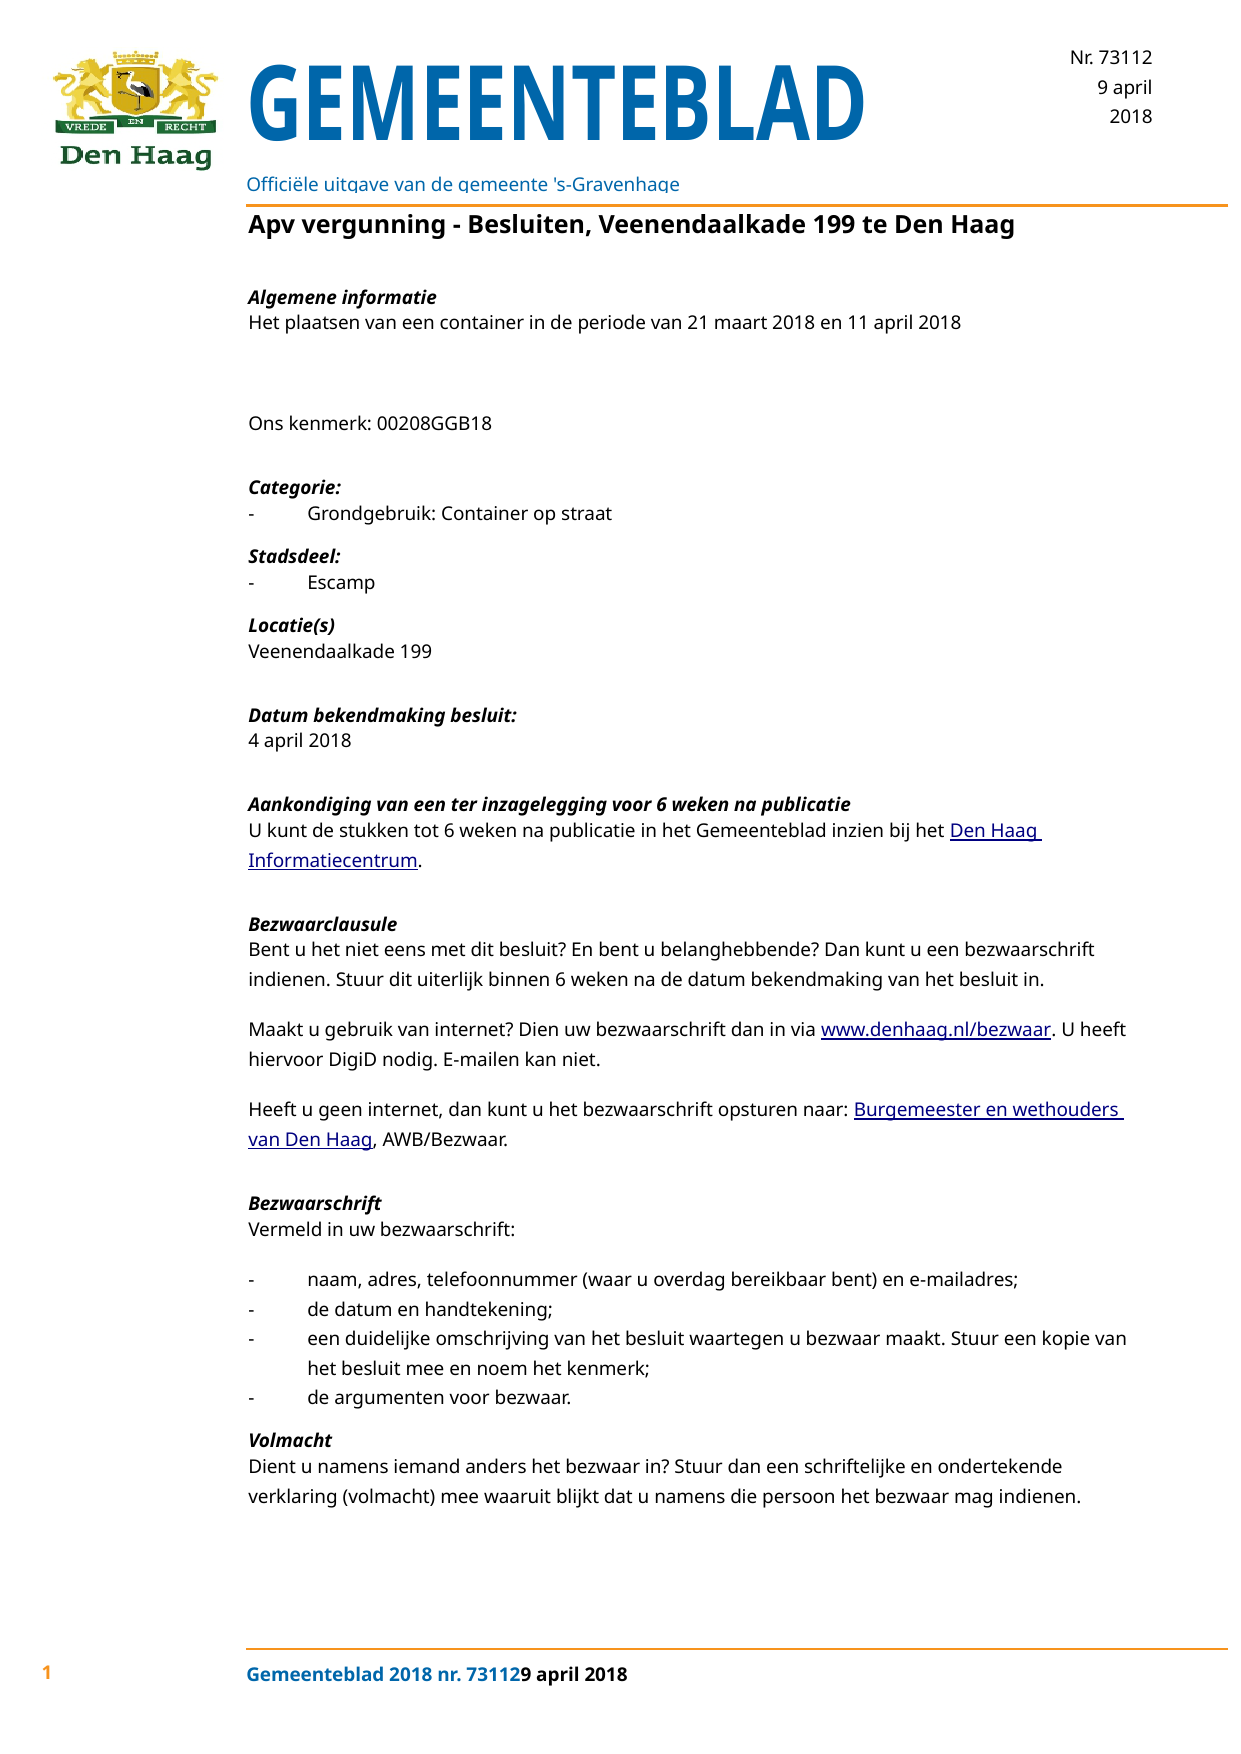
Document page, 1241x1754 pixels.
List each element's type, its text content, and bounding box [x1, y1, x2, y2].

text Bent u het niet eens met dit besluit? En bent u belanghebbende? Dan kunt u een bezwaarschrift indienen. Stuur dit uiterlijk binnen 6 weken na de datum bekendmaking van het besluit in. [248, 936, 1152, 992]
list de datum en handtekening; [248, 1296, 1152, 1321]
text Ons kenmerk: 00208GGB18 [248, 410, 1152, 436]
text Veenendaalkade 199 [248, 638, 1152, 663]
text Categorie: [248, 474, 1152, 500]
picture [41, 47, 231, 172]
text 4 april 2018 [248, 727, 1152, 753]
text Heeft u geen internet, dan kunt u het bezwaarschrift opsturen naar: Burgemeester en wethouders van Den Haag, AWB/Bezwaar. [248, 1096, 1152, 1152]
text Dient u namens iemand anders het bezwaar in? Stuur dan een schriftelijke en ondertekende verklaring (volmacht) mee waaruit blijkt dat u namens die persoon het bezwaar mag indienen. [248, 1453, 1152, 1509]
list naam, adres, telefoonnummer (waar u overdag bereikbaar bent) en e-mailadres; [248, 1266, 1152, 1292]
list de argumenten voor bezwaar. [248, 1384, 1152, 1410]
list een duidelijke omschrijving van het besluit waartegen u bezwaar maakt. Stuur een kopie van het besluit mee en noem het kenmerk; [248, 1325, 1152, 1381]
text U kunt de stukken tot 6 weken na publicatie in het Gemeenteblad inzien bij het Den Haag Informatiecentrum. [248, 817, 1152, 872]
text Maakt u gebruik van internet? Dien uw bezwaarschrift dan in via www.denhaag.nl/bezwaar. U heeft hiervoor DigiD nodig. E-mailen kan niet. [248, 1016, 1152, 1072]
text Stadsdeel: [248, 543, 1152, 569]
list Grondgebruik: Container op straat [248, 500, 1152, 526]
text Vermeld in uw bezwaarschrift: [248, 1216, 1152, 1241]
text Het plaatsen van een container in de periode van 21 maart 2018 en 11 april 2018 [248, 309, 1152, 335]
text Datum bekendmaking besluit: [248, 702, 1152, 727]
text Bezwaarschrift [248, 1190, 1152, 1216]
list Escamp [248, 569, 1152, 595]
text Volmacht [248, 1428, 1152, 1453]
text Apv vergunning - Besluiten, Veenendaalkade 199 te Den Haag [248, 207, 1152, 241]
text Bezwaarclausule [248, 911, 1152, 936]
text Locatie(s) [248, 612, 1152, 638]
text Algemene informatie [248, 284, 1152, 309]
text Aankondiging van een ter inzagelegging voor 6 weken na publicatie [248, 791, 1152, 817]
